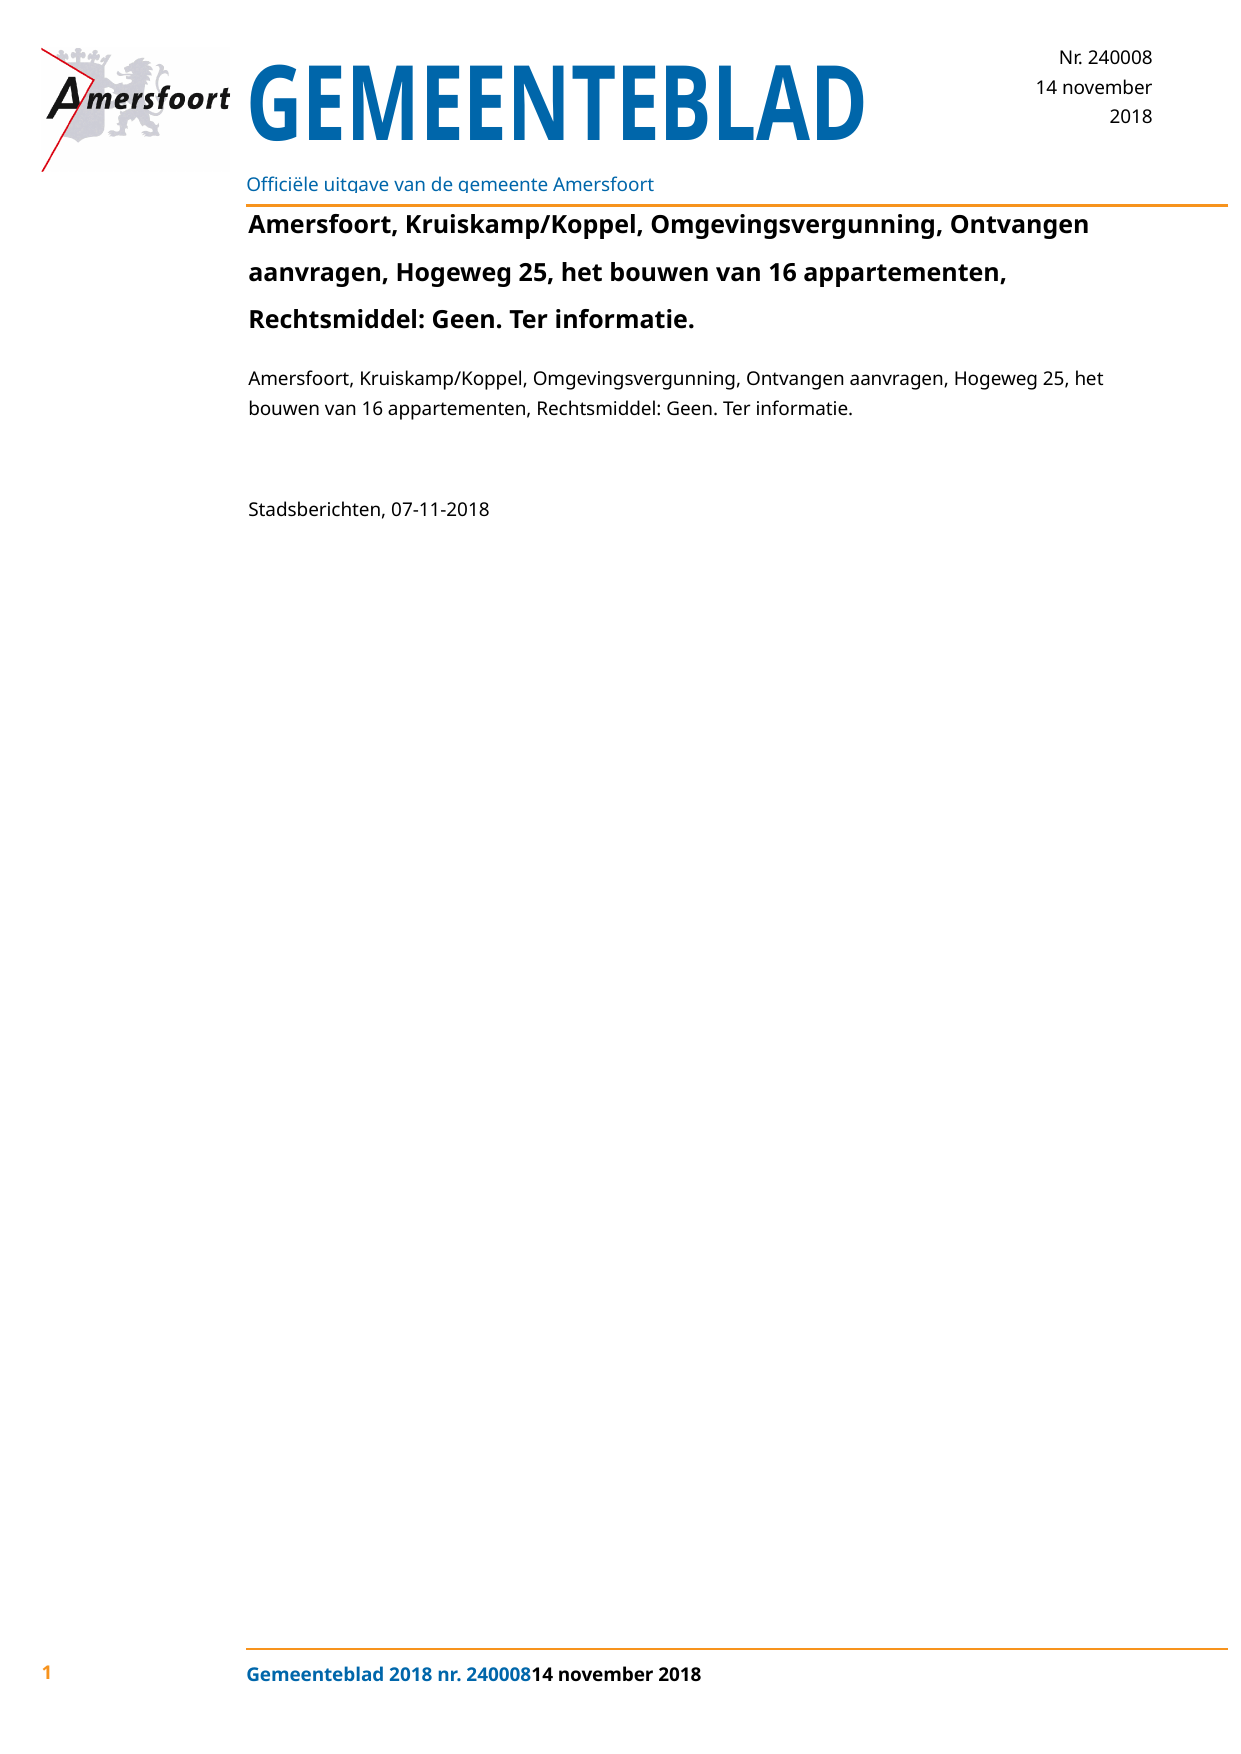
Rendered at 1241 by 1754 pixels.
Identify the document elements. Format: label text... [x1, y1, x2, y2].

text Stadsberichten, 07-11-2018 [248, 496, 1152, 522]
text Amersfoort, Kruiskamp/Koppel, Omgevingsvergunning, Ontvangen aanvragen, Hogeweg 25, het bouwen van 16 appartementen, Rechtsmiddel: Geen. Ter informatie. [248, 366, 1152, 421]
picture [41, 47, 231, 172]
text Amersfoort, Kruiskamp/Koppel, Omgevingsvergunning, Ontvangen aanvragen, Hogeweg 25, het bouwen van 16 appartementen, Rechtsmiddel: Geen. Ter informatie. [248, 207, 1152, 336]
